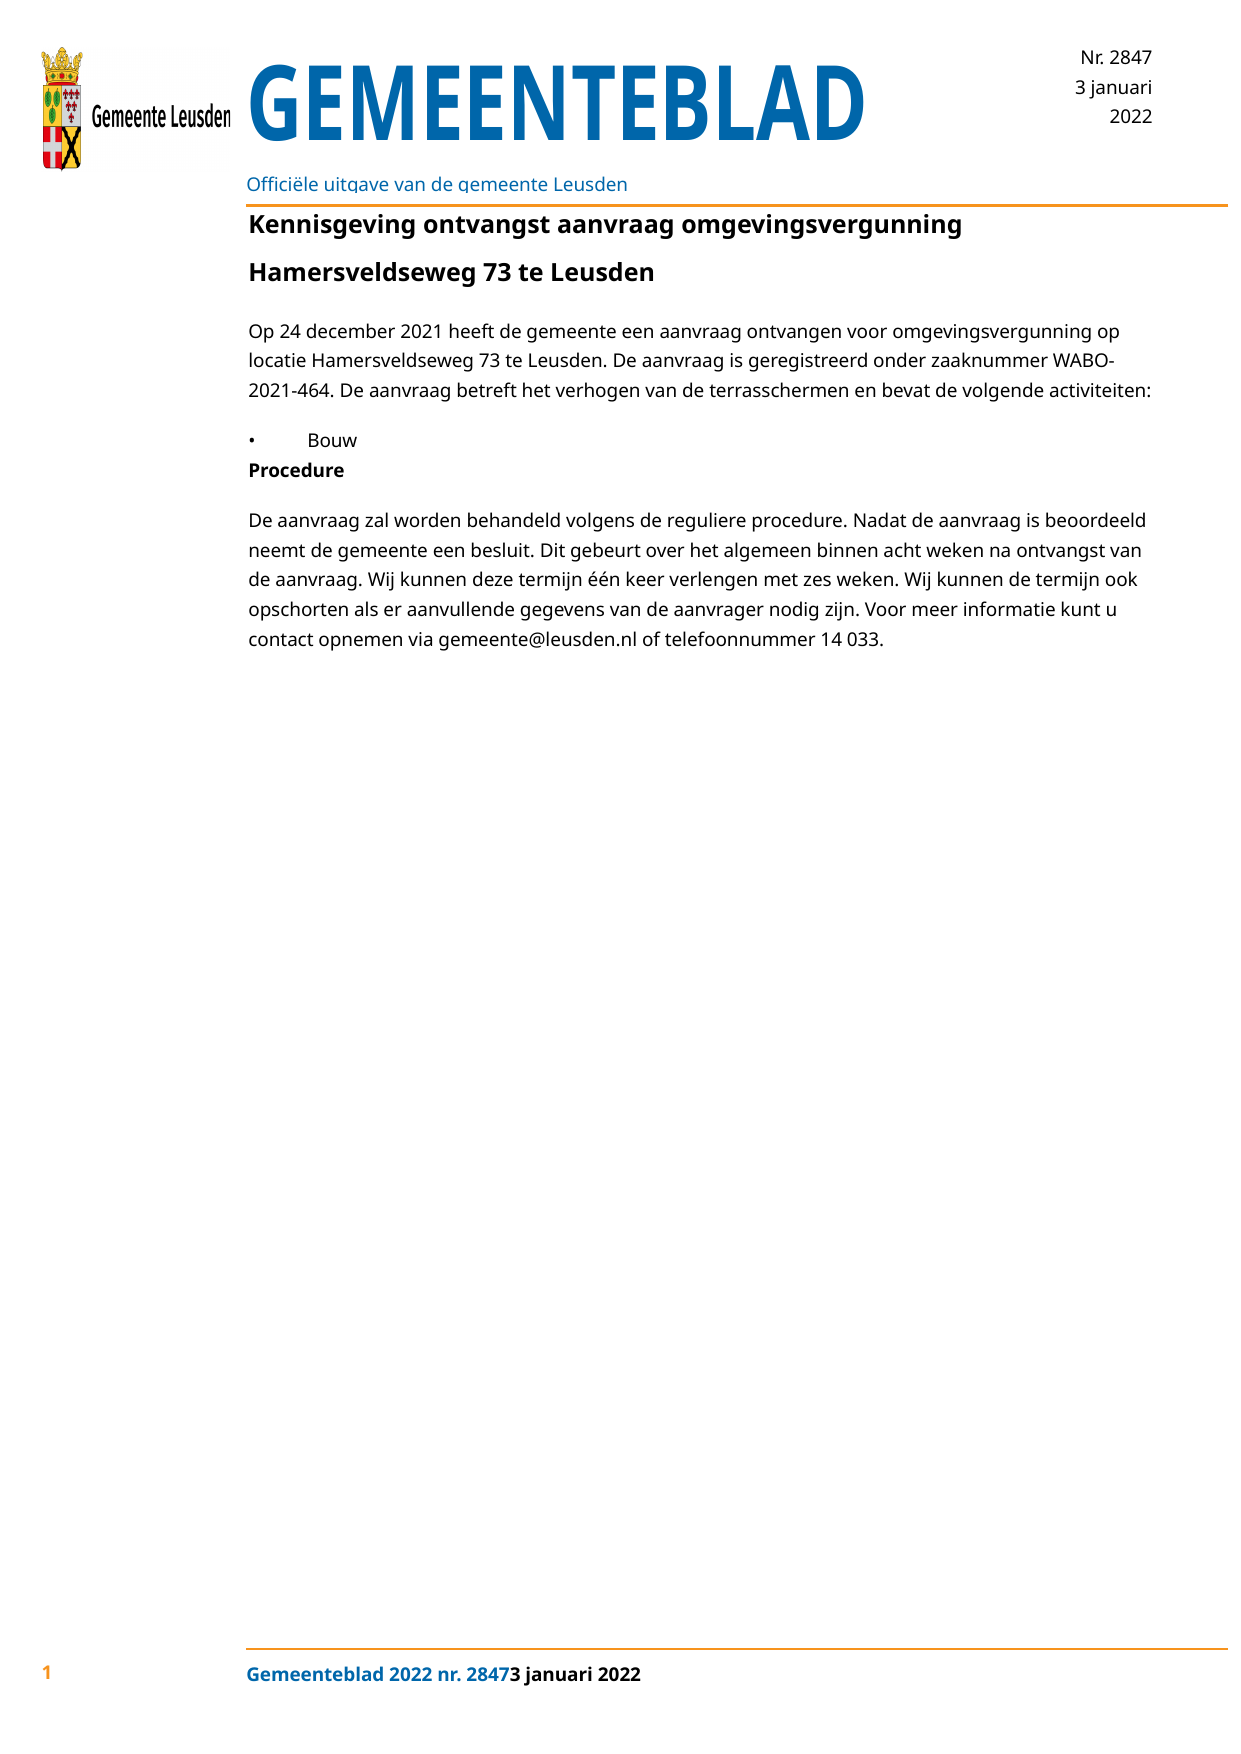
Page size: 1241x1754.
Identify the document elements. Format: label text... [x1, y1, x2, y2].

picture [41, 47, 231, 172]
text De aanvraag zal worden behandeld volgens de reguliere procedure. Nadat de aanvraag is beoordeeld neemt de gemeente een besluit. Dit gebeurt over het algemeen binnen acht weken na ontvangst van de aanvraag. Wij kunnen deze termijn één keer verlengen met zes weken. Wij kunnen de termijn ook opschorten als er aanvullende gegevens van de aanvrager nodig zijn. Voor meer informatie kunt u contact opnemen via gemeente@leusden.nl of telefoonnummer 14 033. [248, 507, 1152, 652]
text Procedure [248, 457, 1152, 483]
text Op 24 december 2021 heeft de gemeente een aanvraag ontvangen voor omgevingsvergunning op locatie Hamersveldseweg 73 te Leusden. De aanvraag is geregistreerd onder zaaknummer WABO-2021-464. De aanvraag betreft het verhogen van de terrasschermen en bevat de volgende activiteiten: [248, 318, 1152, 403]
text Kennisgeving ontvangst aanvraag omgevingsvergunning Hamersveldseweg 73 te Leusden [248, 207, 1152, 288]
list Bouw [248, 427, 1152, 453]
